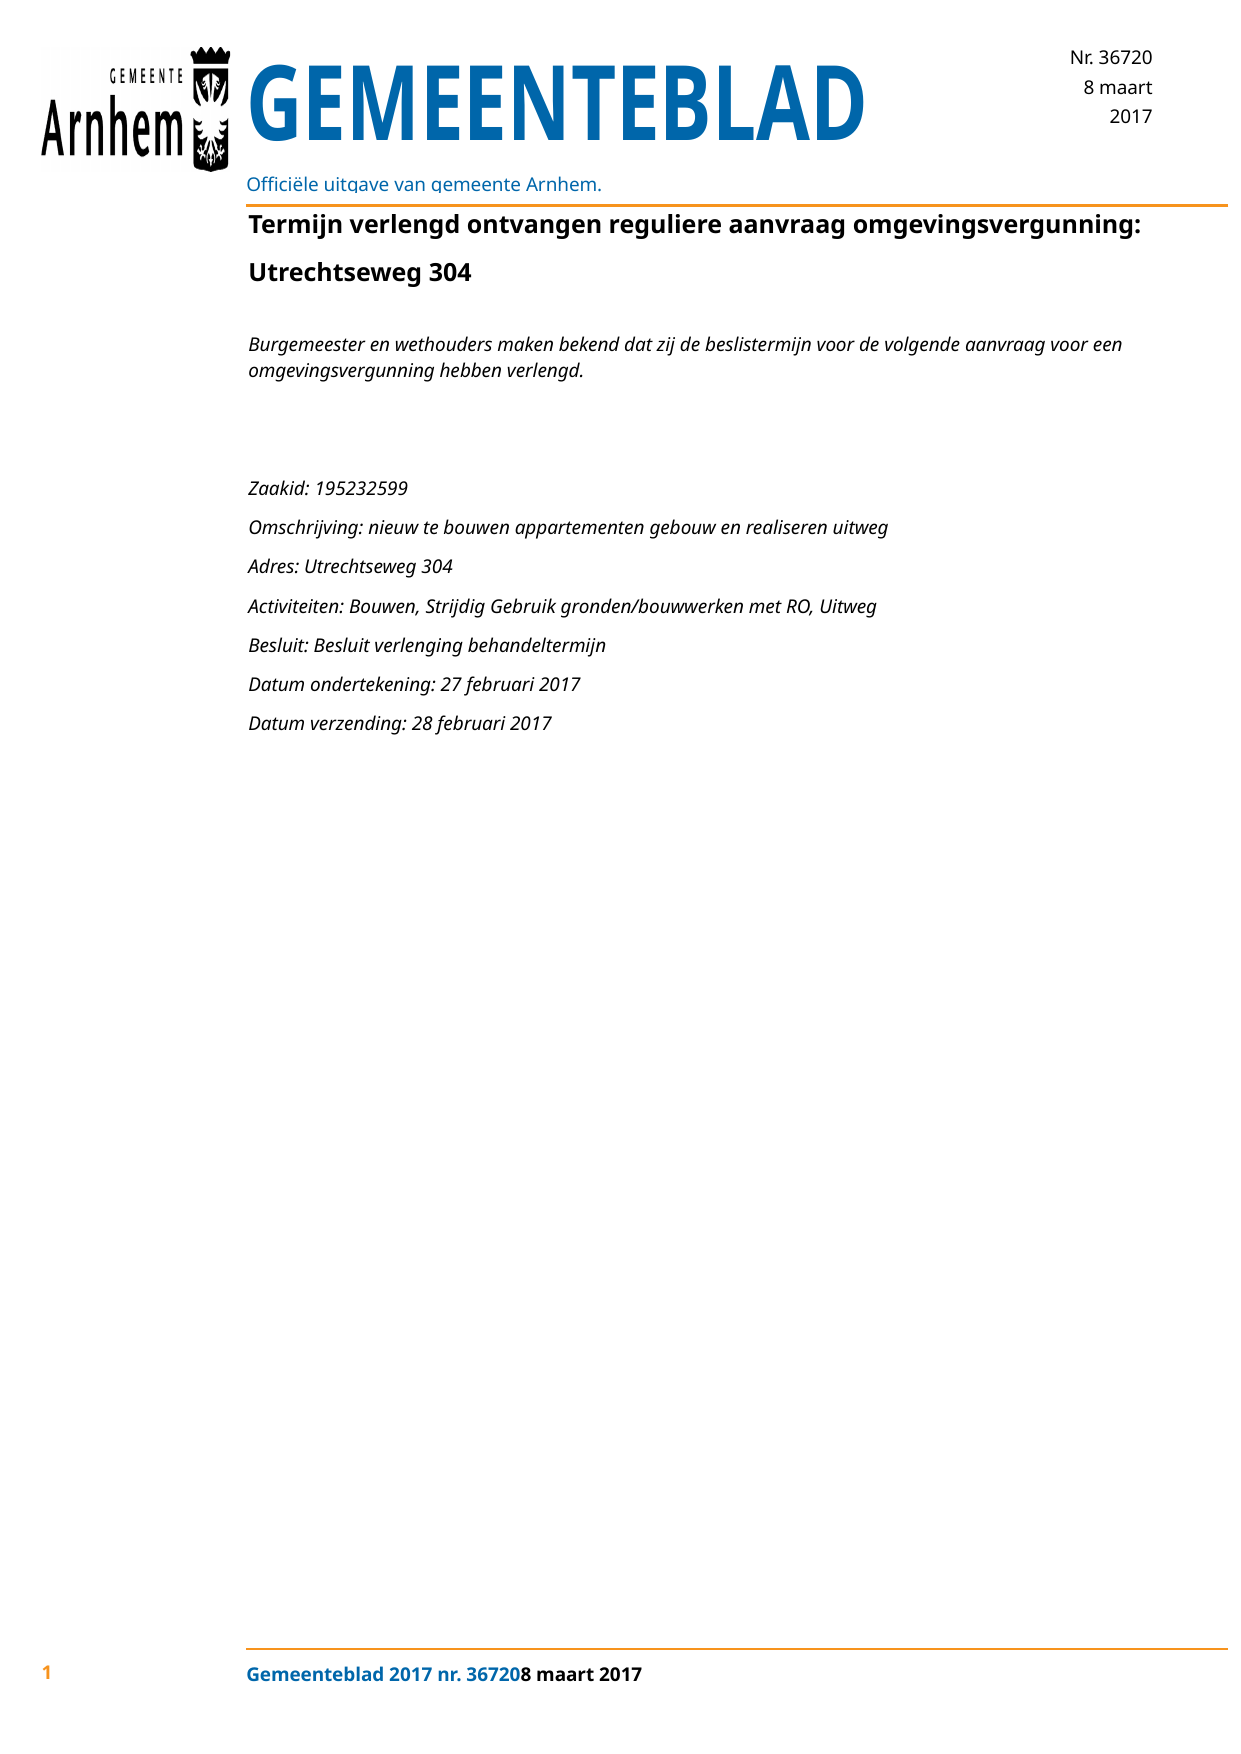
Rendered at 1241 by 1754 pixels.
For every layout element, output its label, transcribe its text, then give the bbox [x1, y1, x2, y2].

text Termijn verlengd ontvangen reguliere aanvraag omgevingsvergunning: Utrechtseweg 304 [248, 207, 1152, 288]
text Burgemeester en wethouders maken bekend dat zij de beslistermijn voor de volgende aanvraag voor een omgevingsvergunning hebben verlengd. [248, 331, 1152, 383]
text Zaakid: 195232599 [248, 475, 1152, 501]
picture [41, 47, 231, 172]
text Adres: Utrechtseweg 304 [248, 553, 1152, 579]
text Datum ondertekening: 27 februari 2017 [248, 671, 1152, 697]
text Activiteiten: Bouwen, Strijdig Gebruik gronden/bouwwerken met RO, Uitweg [248, 593, 1152, 618]
text Besluit: Besluit verlenging behandeltermijn [248, 632, 1152, 658]
text Datum verzending: 28 februari 2017 [248, 711, 1152, 736]
text Omschrijving: nieuw te bouwen appartementen gebouw en realiseren uitweg [248, 514, 1152, 540]
